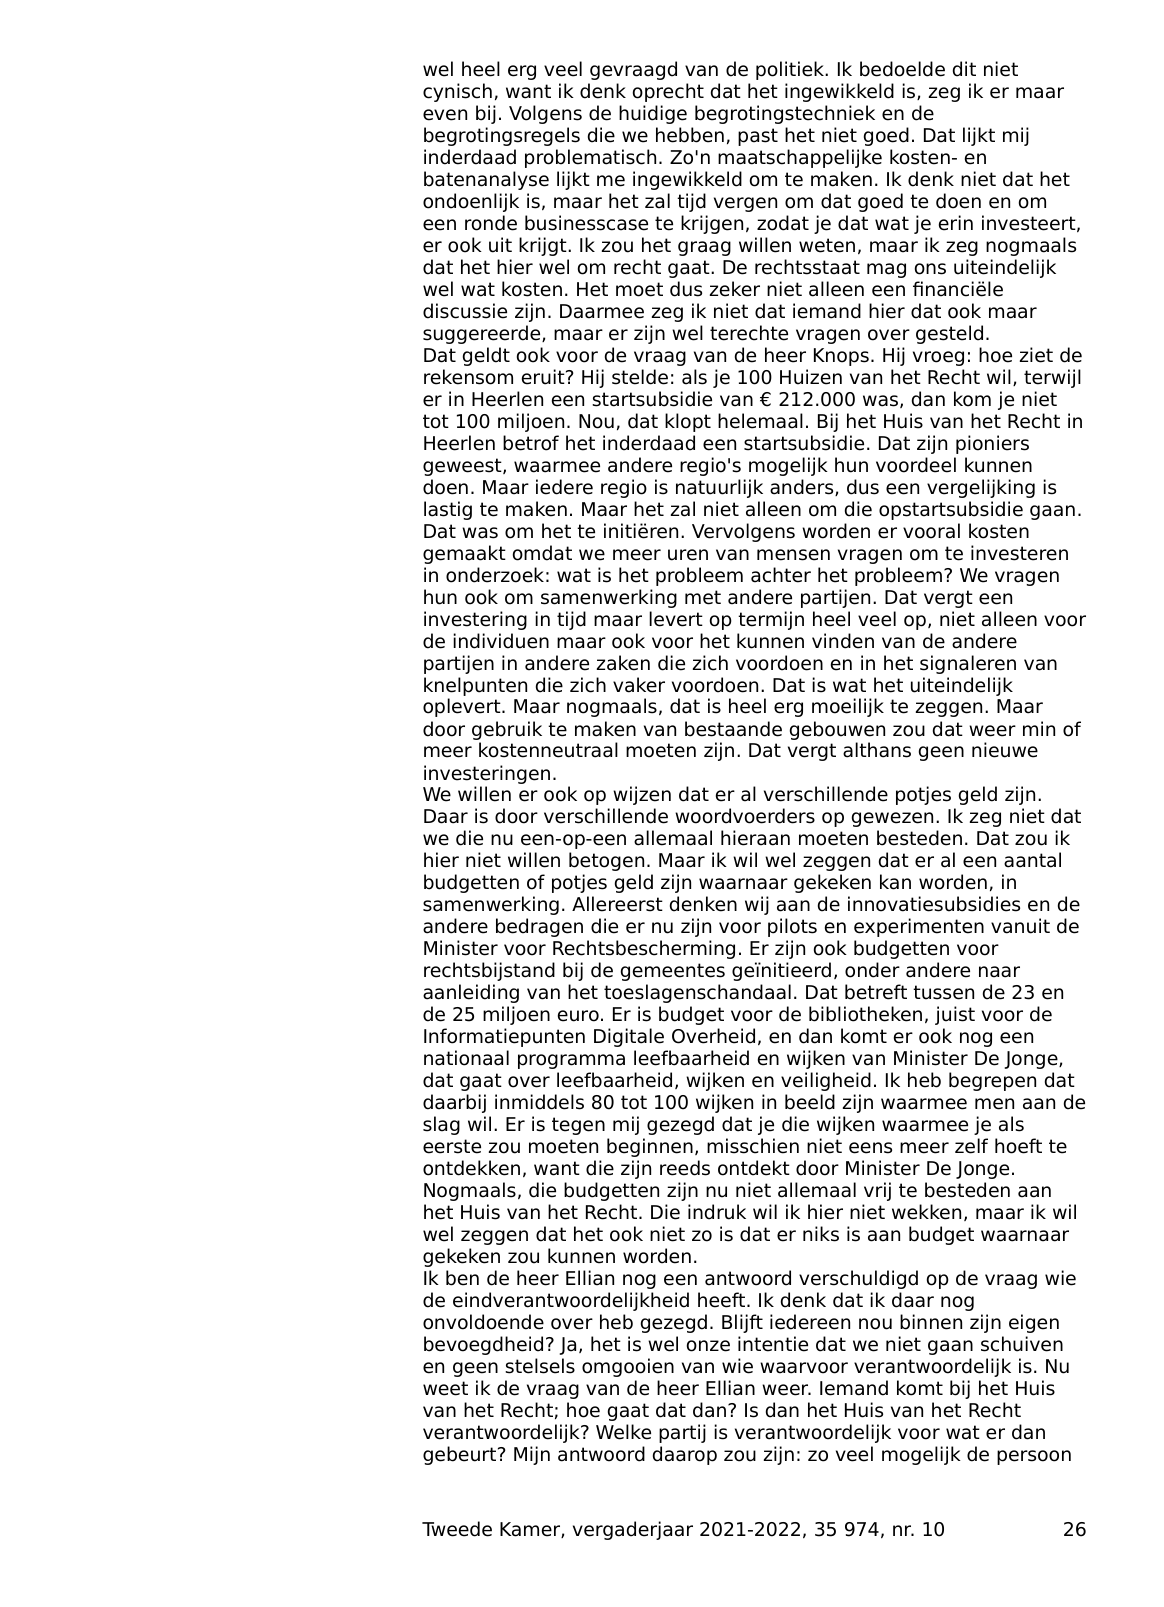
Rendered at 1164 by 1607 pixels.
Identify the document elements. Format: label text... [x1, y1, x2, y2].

text Dat geldt ook voor de vraag van de heer Knops. Hij vroeg: hoe ziet de rekensom eruit? Hij stelde: als je 100 Huizen van het Recht wil, terwijl er in Heerlen een startsubsidie van € 212.000 was, dan kom je niet tot 100 miljoen. Nou, dat klopt helemaal. Bij het Huis van het Recht in Heerlen betrof het inderdaad een startsubsidie. Dat zijn pioniers geweest, waarmee andere regio's mogelijk hun voordeel kunnen doen. Maar iedere regio is natuurlijk anders, dus een vergelijking is lastig te maken. Maar het zal niet alleen om die opstartsubsidie gaan. Dat was om het te initiëren. Vervolgens worden er vooral kosten gemaakt omdat we meer uren van mensen vragen om te investeren in onderzoek: wat is het probleem achter het probleem? We vragen hun ook om samenwerking met andere partijen. Dat vergt een investering in tijd maar levert op termijn heel veel op, niet alleen voor de individuen maar ook voor het kunnen vinden van de andere partijen in andere zaken die zich voordoen en in het signaleren van knelpunten die zich vaker voordoen. Dat is wat het uiteindelijk oplevert. Maar nogmaals, dat is heel erg moeilijk te zeggen. Maar door gebruik te maken van bestaande gebouwen zou dat weer min of meer kostenneutraal moeten zijn. Dat vergt althans geen nieuwe investeringen. [422, 345, 1087, 784]
text We willen er ook op wijzen dat er al verschillende potjes geld zijn. Daar is door verschillende woordvoerders op gewezen. Ik zeg niet dat we die nu een-op-een allemaal hieraan moeten besteden. Dat zou ik hier niet willen betogen. Maar ik wil wel zeggen dat er al een aantal budgetten of potjes geld zijn waarnaar gekeken kan worden, in samenwerking. Allereerst denken wij aan de innovatiesubsidies en de andere bedragen die er nu zijn voor pilots en experimenten vanuit de Minister voor Rechtsbescherming. Er zijn ook budgetten voor rechtsbijstand bij de gemeentes geïnitieerd, onder andere naar aanleiding van het toeslagenschandaal. Dat betreft tussen de 23 en de 25 miljoen euro. Er is budget voor de bibliotheken, juist voor de Informatiepunten Digitale Overheid, en dan komt er ook nog een nationaal programma leefbaarheid en wijken van Minister De Jonge, dat gaat over leefbaarheid, wijken en veiligheid. Ik heb begrepen dat daarbij inmiddels 80 tot 100 wijken in beeld zijn waarmee men aan de slag wil. Er is tegen mij gezegd dat je die wijken waarmee je als eerste zou moeten beginnen, misschien niet eens meer zelf hoeft te ontdekken, want die zijn reeds ontdekt door Minister De Jonge. Nogmaals, die budgetten zijn nu niet allemaal vrij te besteden aan het Huis van het Recht. Die indruk wil ik hier niet wekken, maar ik wil wel zeggen dat het ook niet zo is dat er niks is aan budget waarnaar gekeken zou kunnen worden. [422, 784, 1087, 1268]
text Ik ben de heer Ellian nog een antwoord verschuldigd op de vraag wie de eindverantwoordelijkheid heeft. Ik denk dat ik daar nog onvoldoende over heb gezegd. Blijft iedereen nou binnen zijn eigen bevoegdheid? Ja, het is wel onze intentie dat we niet gaan schuiven en geen stelsels omgooien van wie waarvoor verantwoordelijk is. Nu weet ik de vraag van de heer Ellian weer. Iemand komt bij het Huis van het Recht; hoe gaat dat dan? Is dan het Huis van het Recht verantwoordelijk? Welke partij is verantwoordelijk voor wat er dan gebeurt? Mijn antwoord daarop zou zijn: zo veel mogelijk de persoon [422, 1268, 1087, 1466]
text wel heel erg veel gevraagd van de politiek. Ik bedoelde dit niet cynisch, want ik denk oprecht dat het ingewikkeld is, zeg ik er maar even bij. Volgens de huidige begrotingstechniek en de begrotingsregels die we hebben, past het niet goed. Dat lijkt mij inderdaad problematisch. Zo'n maatschappelijke kosten- en batenanalyse lijkt me ingewikkeld om te maken. Ik denk niet dat het ondoenlijk is, maar het zal tijd vergen om dat goed te doen en om een ronde businesscase te krijgen, zodat je dat wat je erin investeert, er ook uit krijgt. Ik zou het graag willen weten, maar ik zeg nogmaals dat het hier wel om recht gaat. De rechtsstaat mag ons uiteindelijk wel wat kosten. Het moet dus zeker niet alleen een financiële discussie zijn. Daarmee zeg ik niet dat iemand hier dat ook maar suggereerde, maar er zijn wel terechte vragen over gesteld. [422, 59, 1087, 345]
